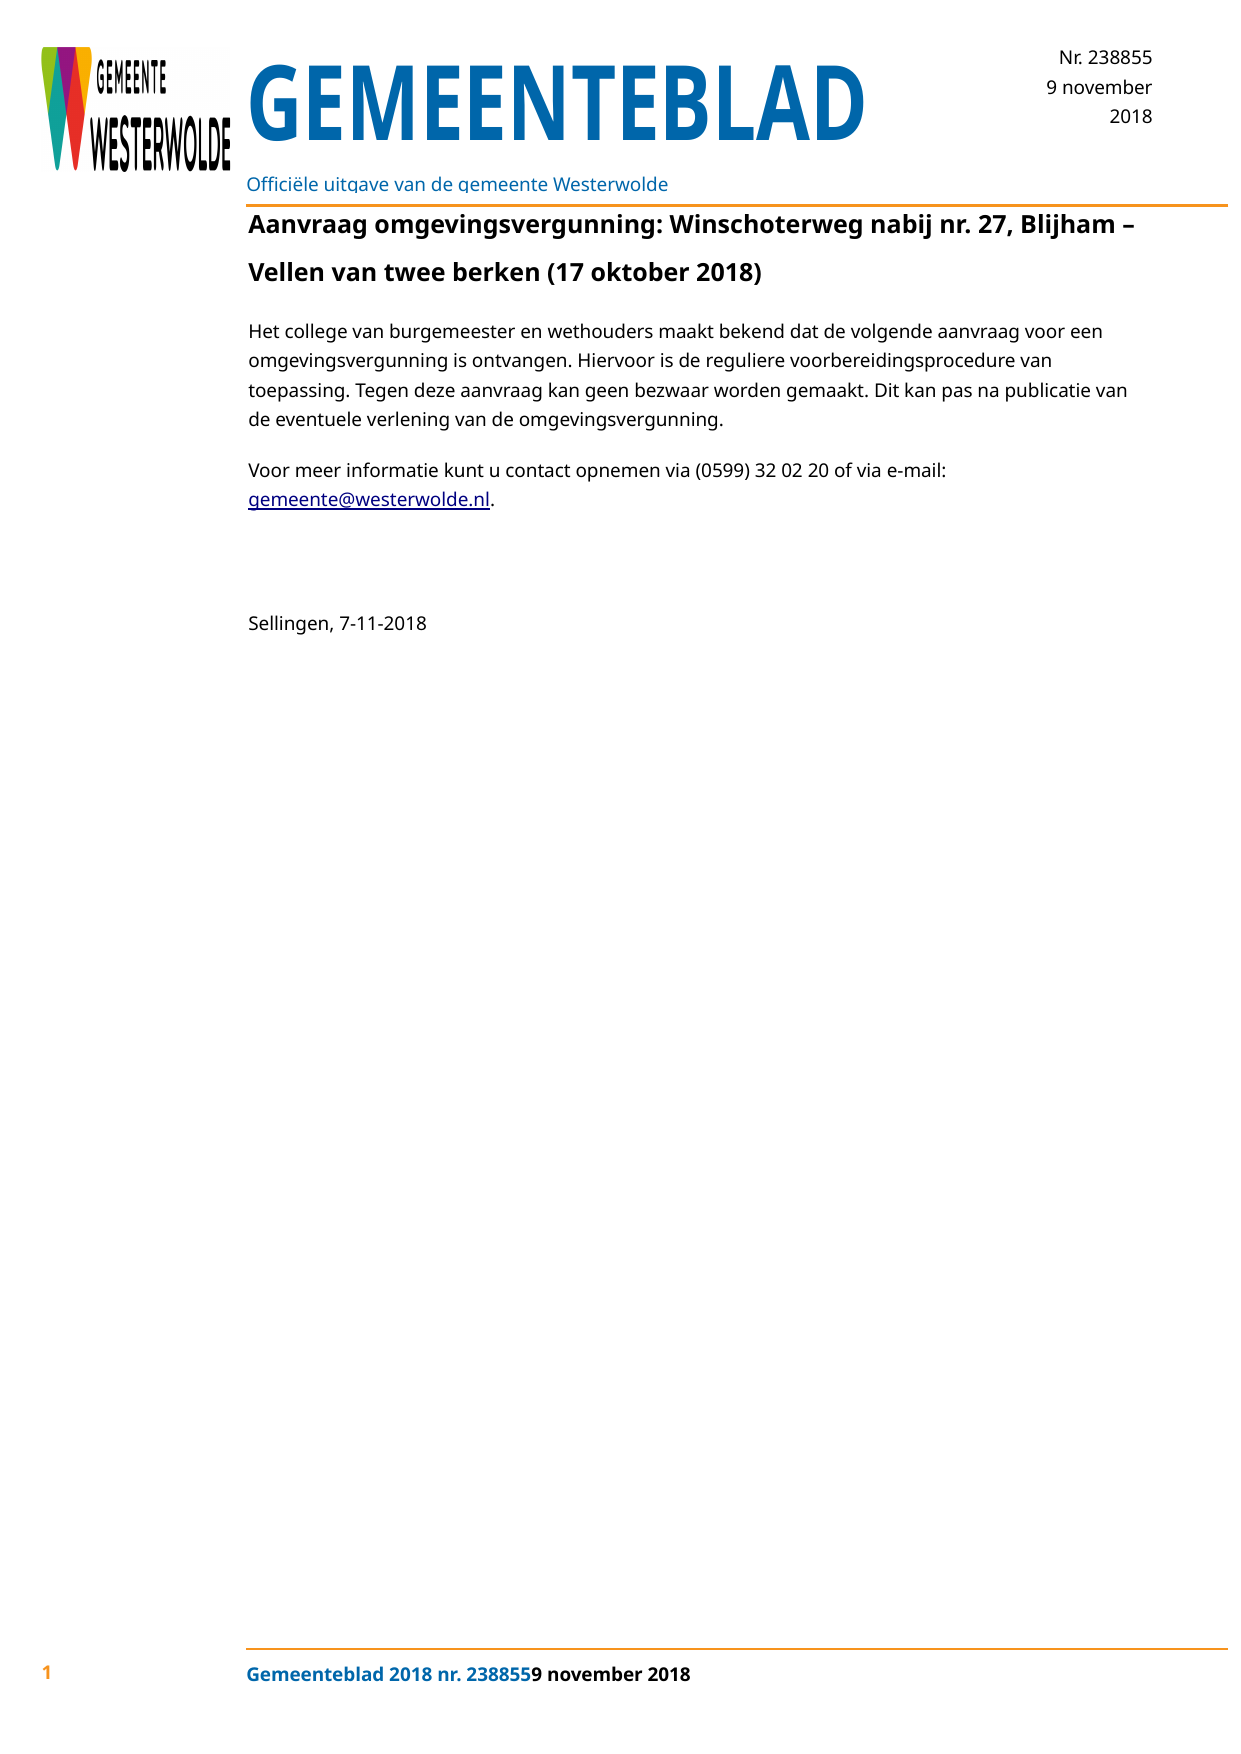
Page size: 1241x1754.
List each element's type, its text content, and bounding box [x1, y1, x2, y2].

text Sellingen, 7-11-2018 [248, 611, 1152, 636]
text Aanvraag omgevingsvergunning: Winschoterweg nabij nr. 27, Blijham – Vellen van twee berken (17 oktober 2018) [248, 207, 1152, 288]
text Voor meer informatie kunt u contact opnemen via (0599) 32 02 20 of via e-mail: gemeente@westerwolde.nl. [248, 457, 1152, 512]
picture [41, 47, 231, 172]
text Het college van burgemeester en wethouders maakt bekend dat de volgende aanvraag voor een omgevingsvergunning is ontvangen. Hiervoor is de reguliere voorbereidingsprocedure van toepassing. Tegen deze aanvraag kan geen bezwaar worden gemaakt. Dit kan pas na publicatie van de eventuele verlening van de omgevingsvergunning. [248, 318, 1152, 432]
